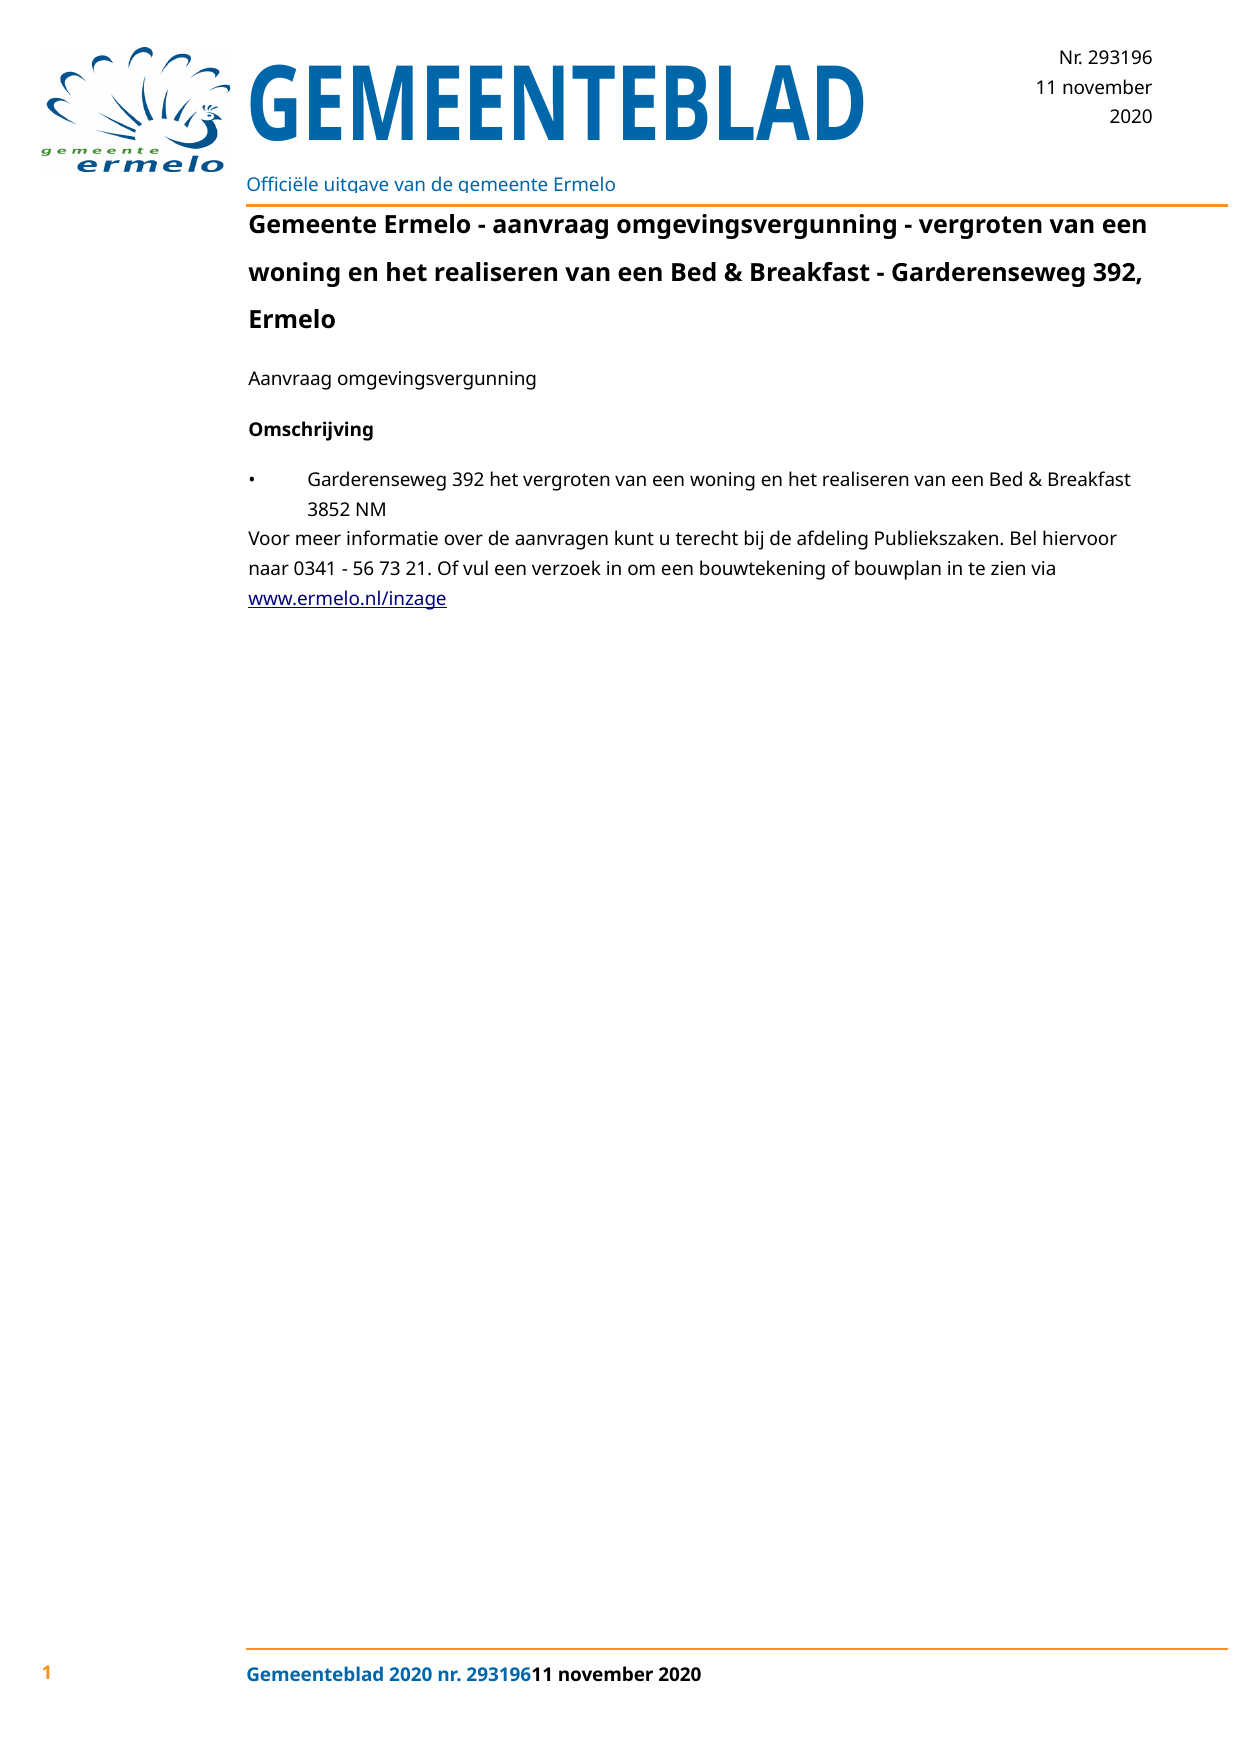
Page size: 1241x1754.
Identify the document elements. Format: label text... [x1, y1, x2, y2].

picture [41, 47, 231, 172]
list Garderenseweg 392 het vergroten van een woning en het realiseren van een Bed & Breakfast 3852 NM [248, 466, 1152, 522]
text Voor meer informatie over de aanvragen kunt u terecht bij de afdeling Publiekszaken. Bel hiervoor naar 0341 - 56 73 21. Of vul een verzoek in om een bouwtekening of bouwplan in te zien via www.ermelo.nl/inzage [248, 526, 1152, 610]
text Gemeente Ermelo - aanvraag omgevingsvergunning - vergroten van een woning en het realiseren van een Bed & Breakfast - Garderenseweg 392, Ermelo [248, 207, 1152, 336]
text Aanvraag omgevingsvergunning [248, 366, 1152, 391]
text Omschrijving [248, 416, 1152, 442]
